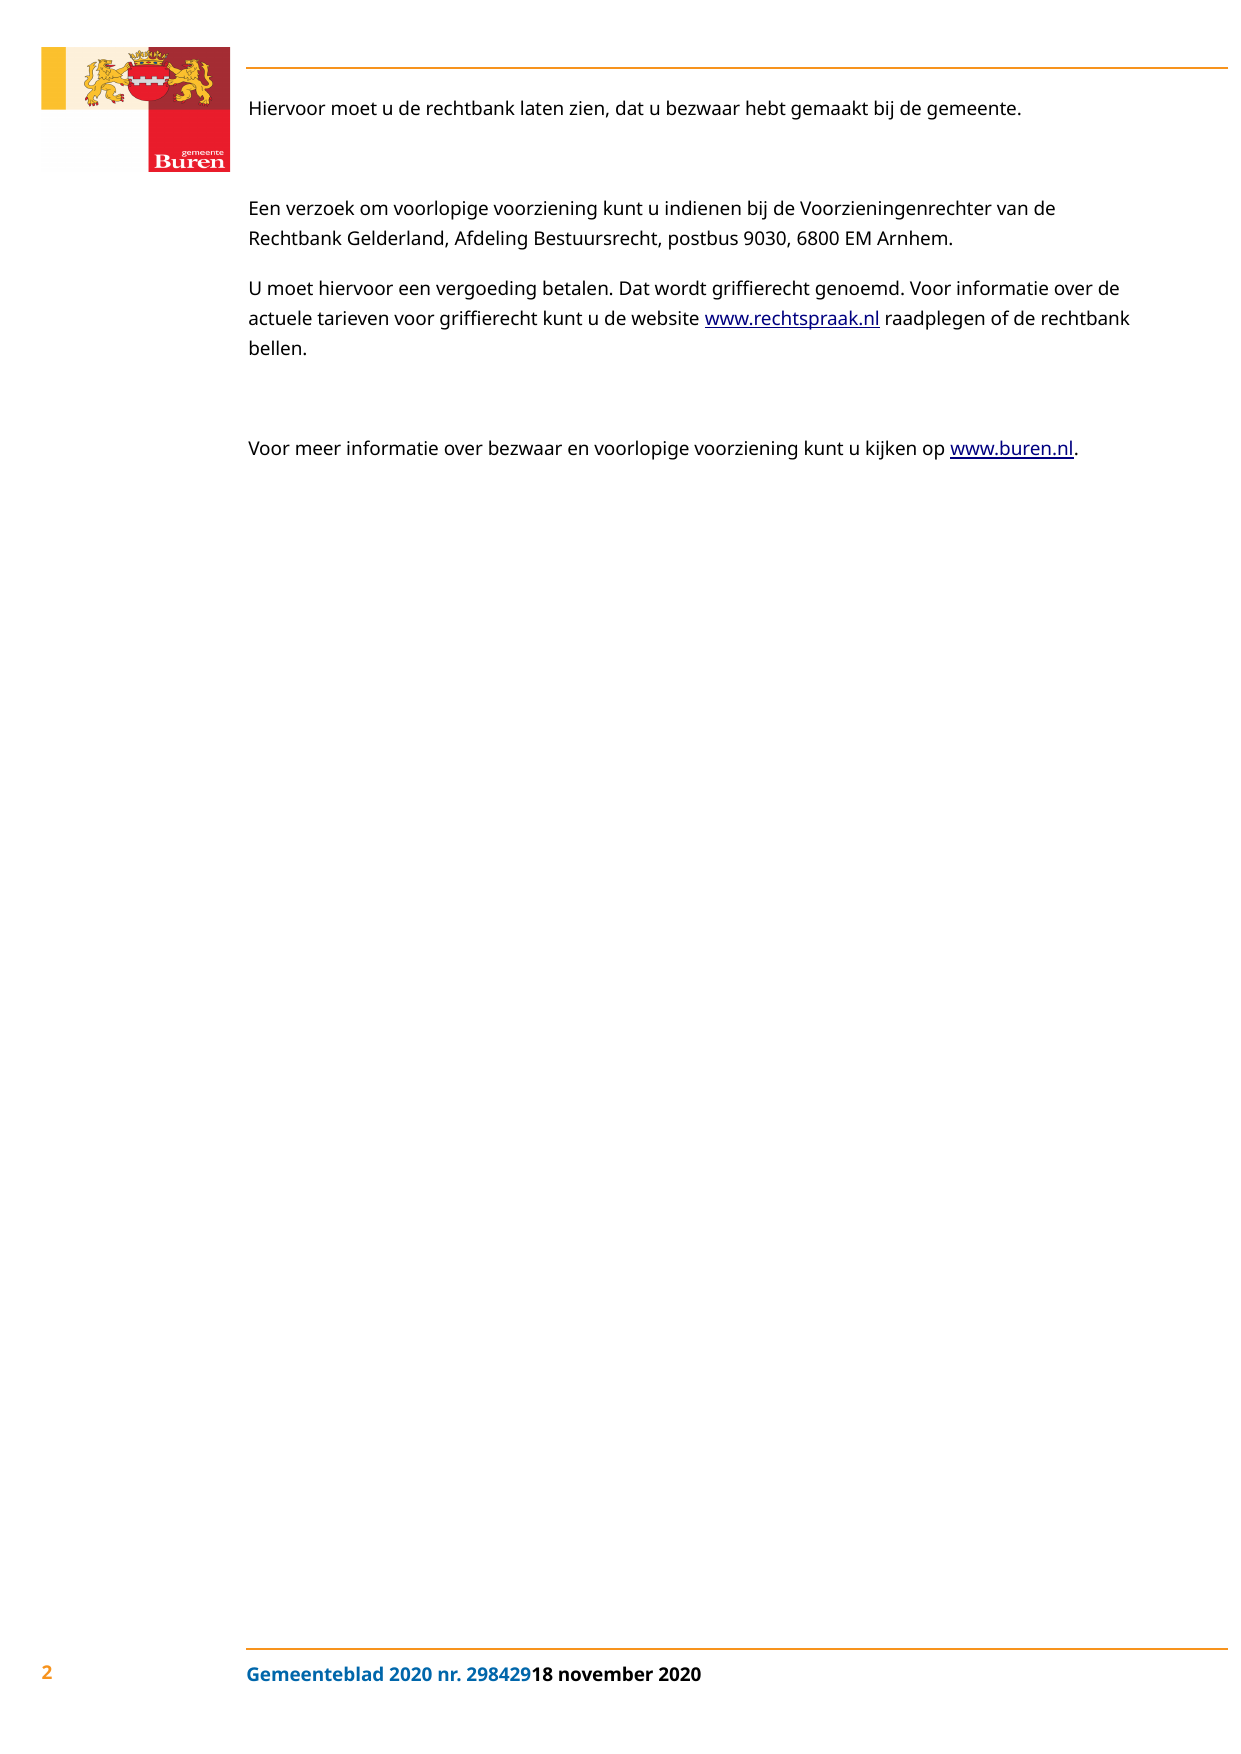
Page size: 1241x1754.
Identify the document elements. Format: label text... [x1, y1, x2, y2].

text U moet hiervoor een vergoeding betalen. Dat wordt griffierecht genoemd. Voor informatie over de actuele tarieven voor griffierecht kunt u de website www.rechtspraak.nl raadplegen of de rechtbank bellen. [248, 276, 1152, 361]
picture [41, 47, 231, 172]
text Een verzoek om voorlopige voorziening kunt u indienen bij de Voorzieningenrechter van de Rechtbank Gelderland, Afdeling Bestuursrecht, postbus 9030, 6800 EM Arnhem. [248, 196, 1152, 251]
text Voor meer informatie over bezwaar en voorlopige voorziening kunt u kijken op www.buren.nl. [248, 436, 1152, 461]
text Hiervoor moet u de rechtbank laten zien, dat u bezwaar hebt gemaakt bij de gemeente. [248, 95, 1152, 121]
